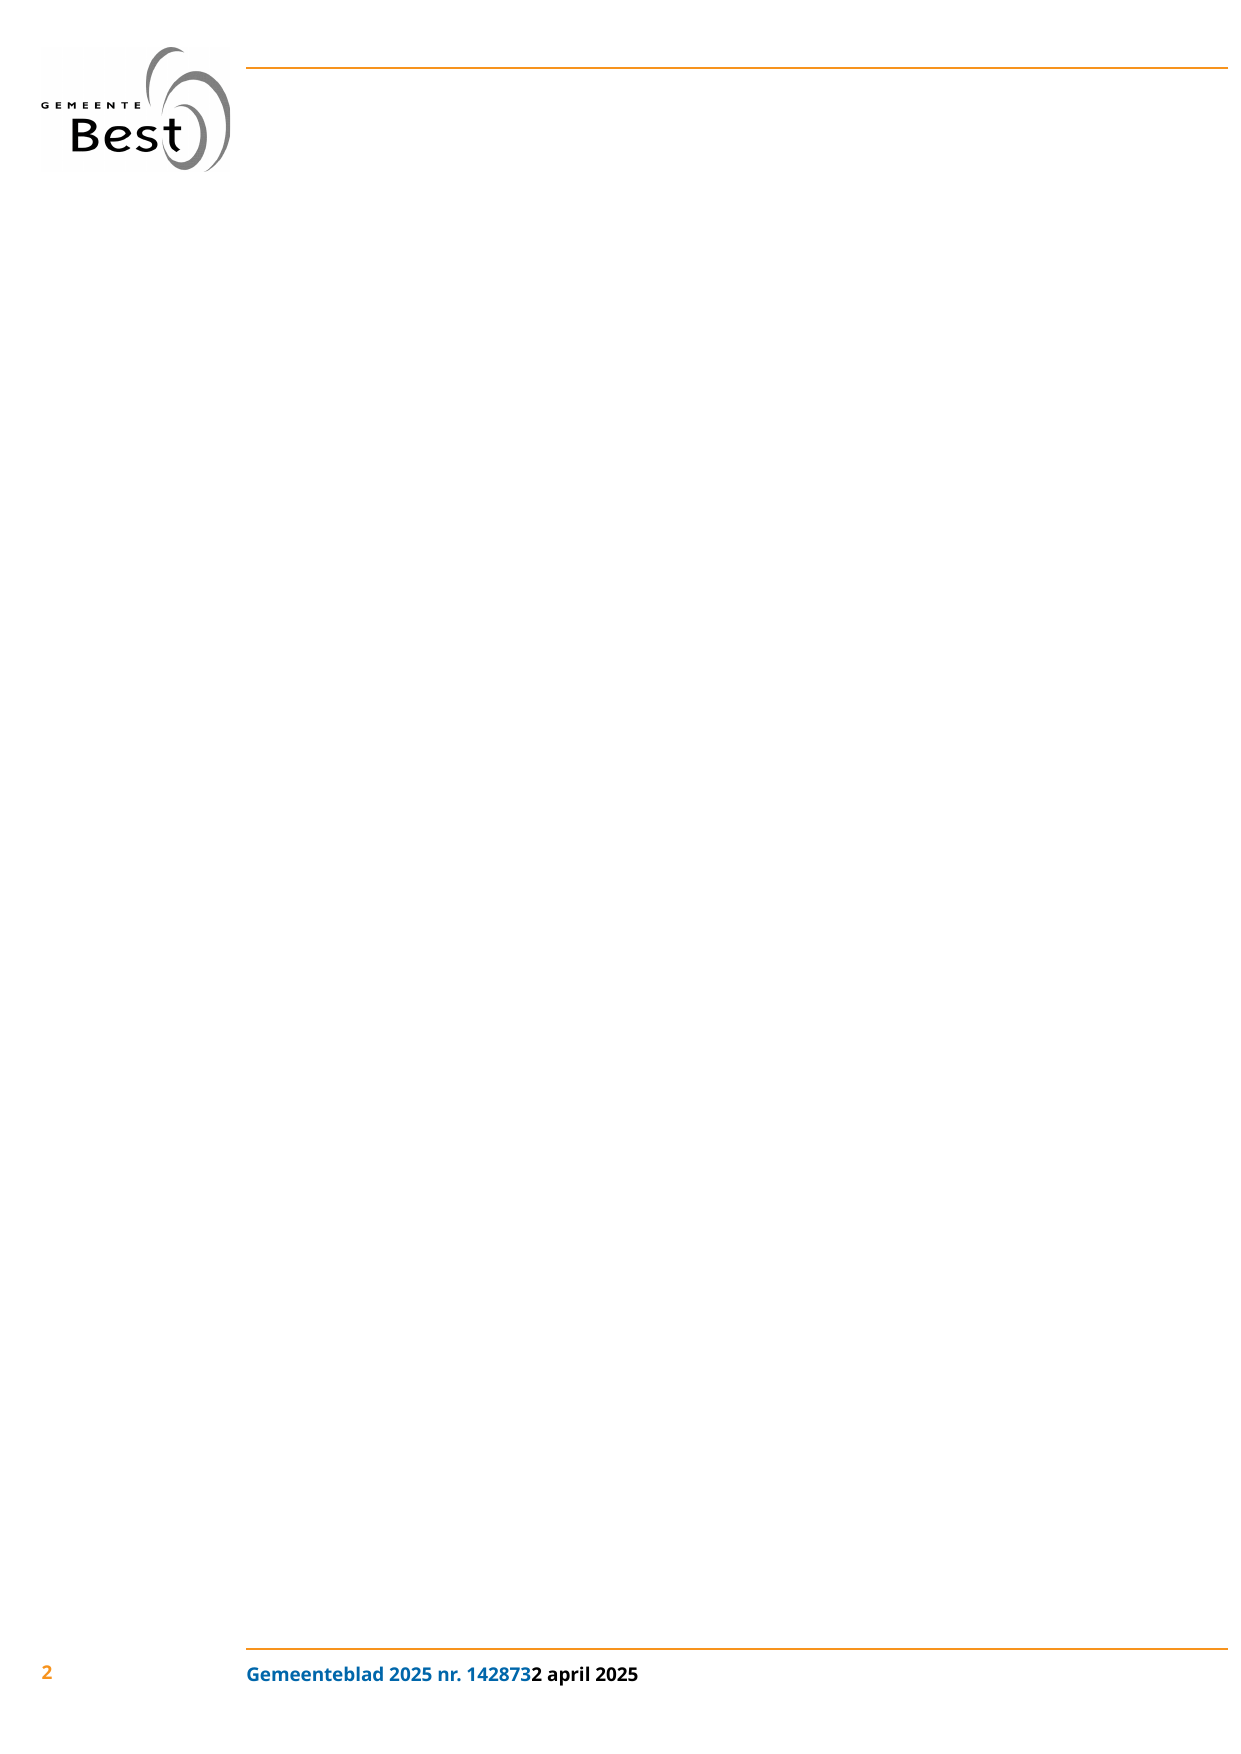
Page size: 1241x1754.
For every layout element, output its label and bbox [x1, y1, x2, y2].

picture [41, 47, 231, 172]
